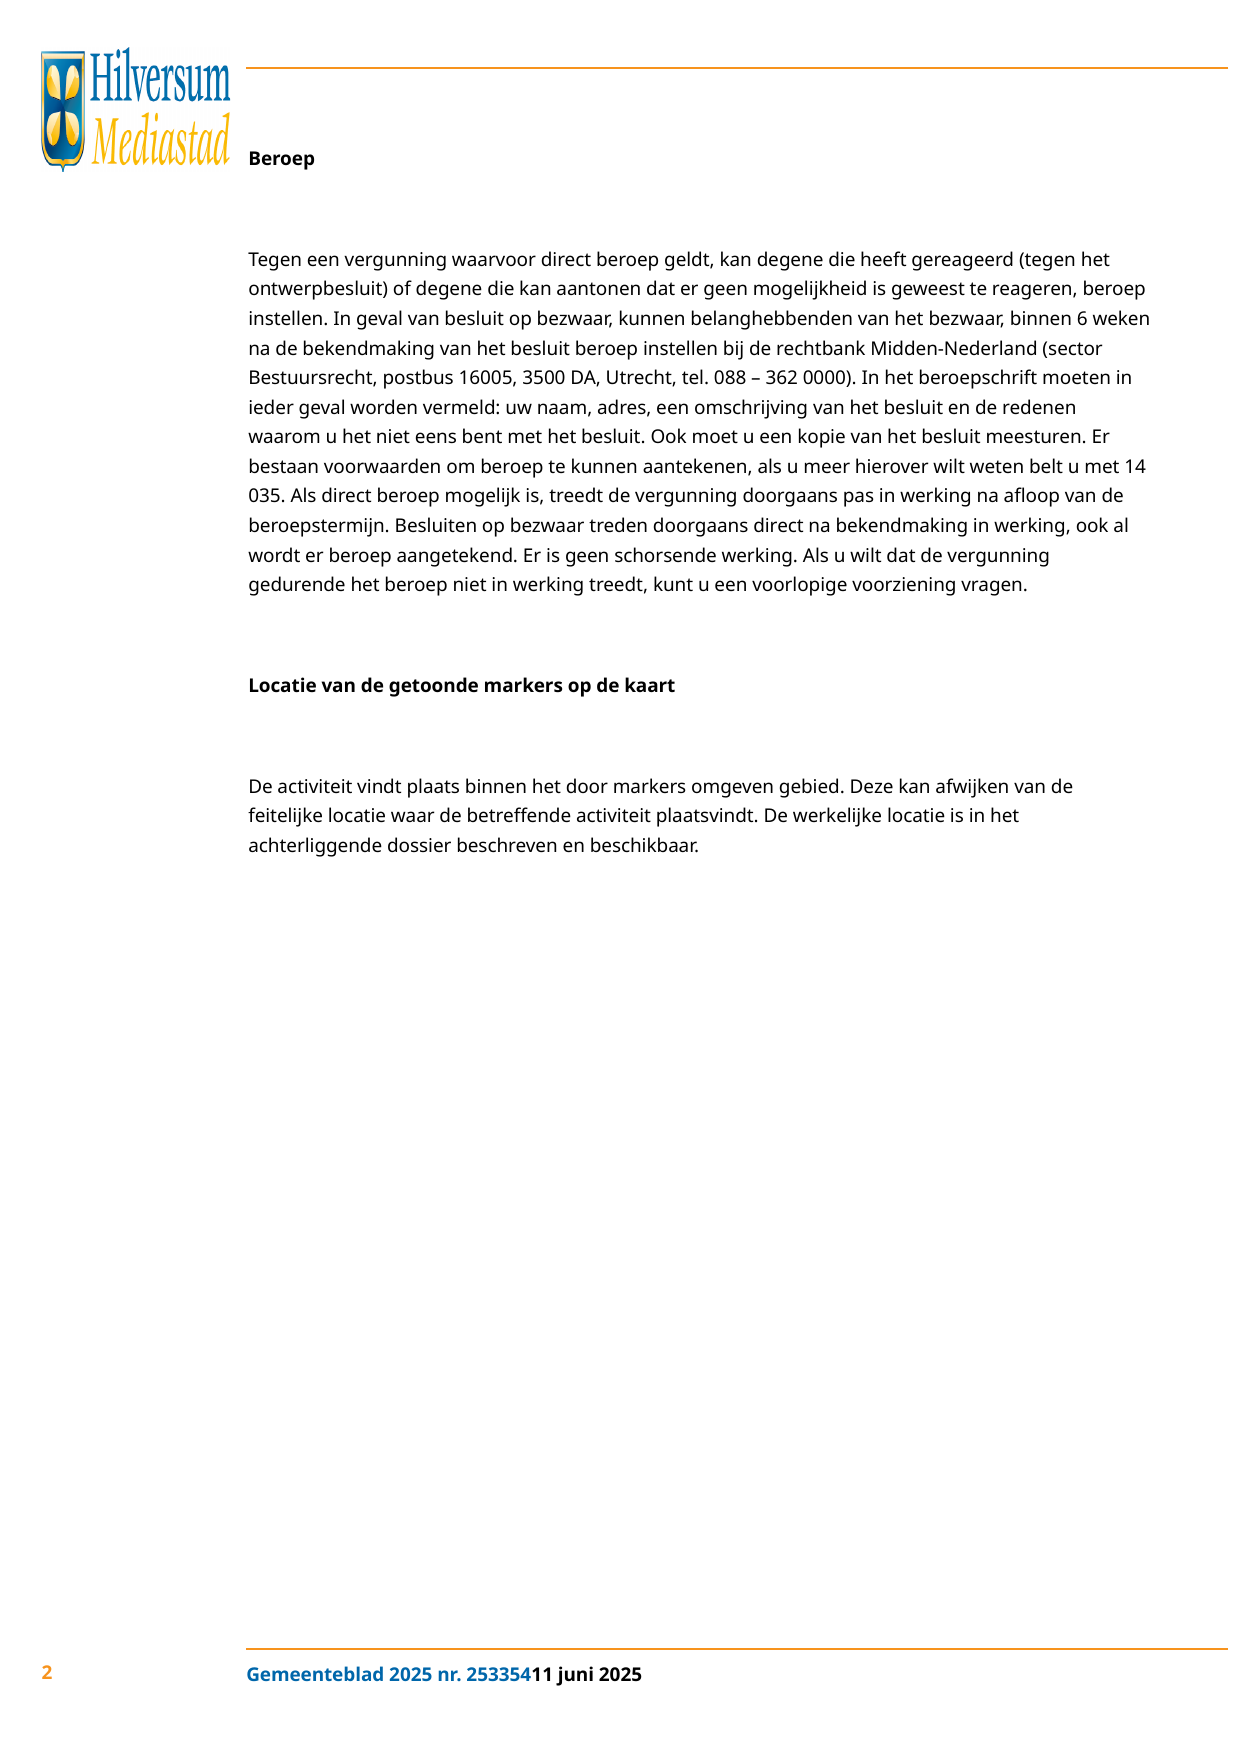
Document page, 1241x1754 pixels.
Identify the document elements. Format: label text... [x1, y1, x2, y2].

text Beroep [248, 145, 1152, 171]
text Tegen een vergunning waarvoor direct beroep geldt, kan degene die heeft gereageerd (tegen het ontwerpbesluit) of degene die kan aantonen dat er geen mogelijkheid is geweest te reageren, beroep instellen. In geval van besluit op bezwaar, kunnen belanghebbenden van het bezwaar, binnen 6 weken na de bekendmaking van het besluit beroep instellen bij de rechtbank Midden-Nederland (sector Bestuursrecht, postbus 16005, 3500 DA, Utrecht, tel. 088 – 362 0000). In het beroepschrift moeten in ieder geval worden vermeld: uw naam, adres, een omschrijving van het besluit en de redenen waarom u het niet eens bent met het besluit. Ook moet u een kopie van het besluit meesturen. Er bestaan voorwaarden om beroep te kunnen aantekenen, als u meer hierover wilt weten belt u met 14 035. Als direct beroep mogelijk is, treedt de vergunning doorgaans pas in werking na afloop van de beroepstermijn. Besluiten op bezwaar treden doorgaans direct na bekendmaking in werking, ook al wordt er beroep aangetekend. Er is geen schorsende werking. Als u wilt dat de vergunning gedurende het beroep niet in werking treedt, kunt u een voorlopige voorziening vragen. [248, 246, 1152, 597]
text De activiteit vindt plaats binnen het door markers omgeven gebied. Deze kan afwijken van de feitelijke locatie waar de betreffende activiteit plaatsvindt. De werkelijke locatie is in het achterliggende dossier beschreven en beschikbaar. [248, 773, 1152, 858]
picture [41, 47, 231, 172]
text Locatie van de getoonde markers op de kaart [248, 672, 1152, 698]
